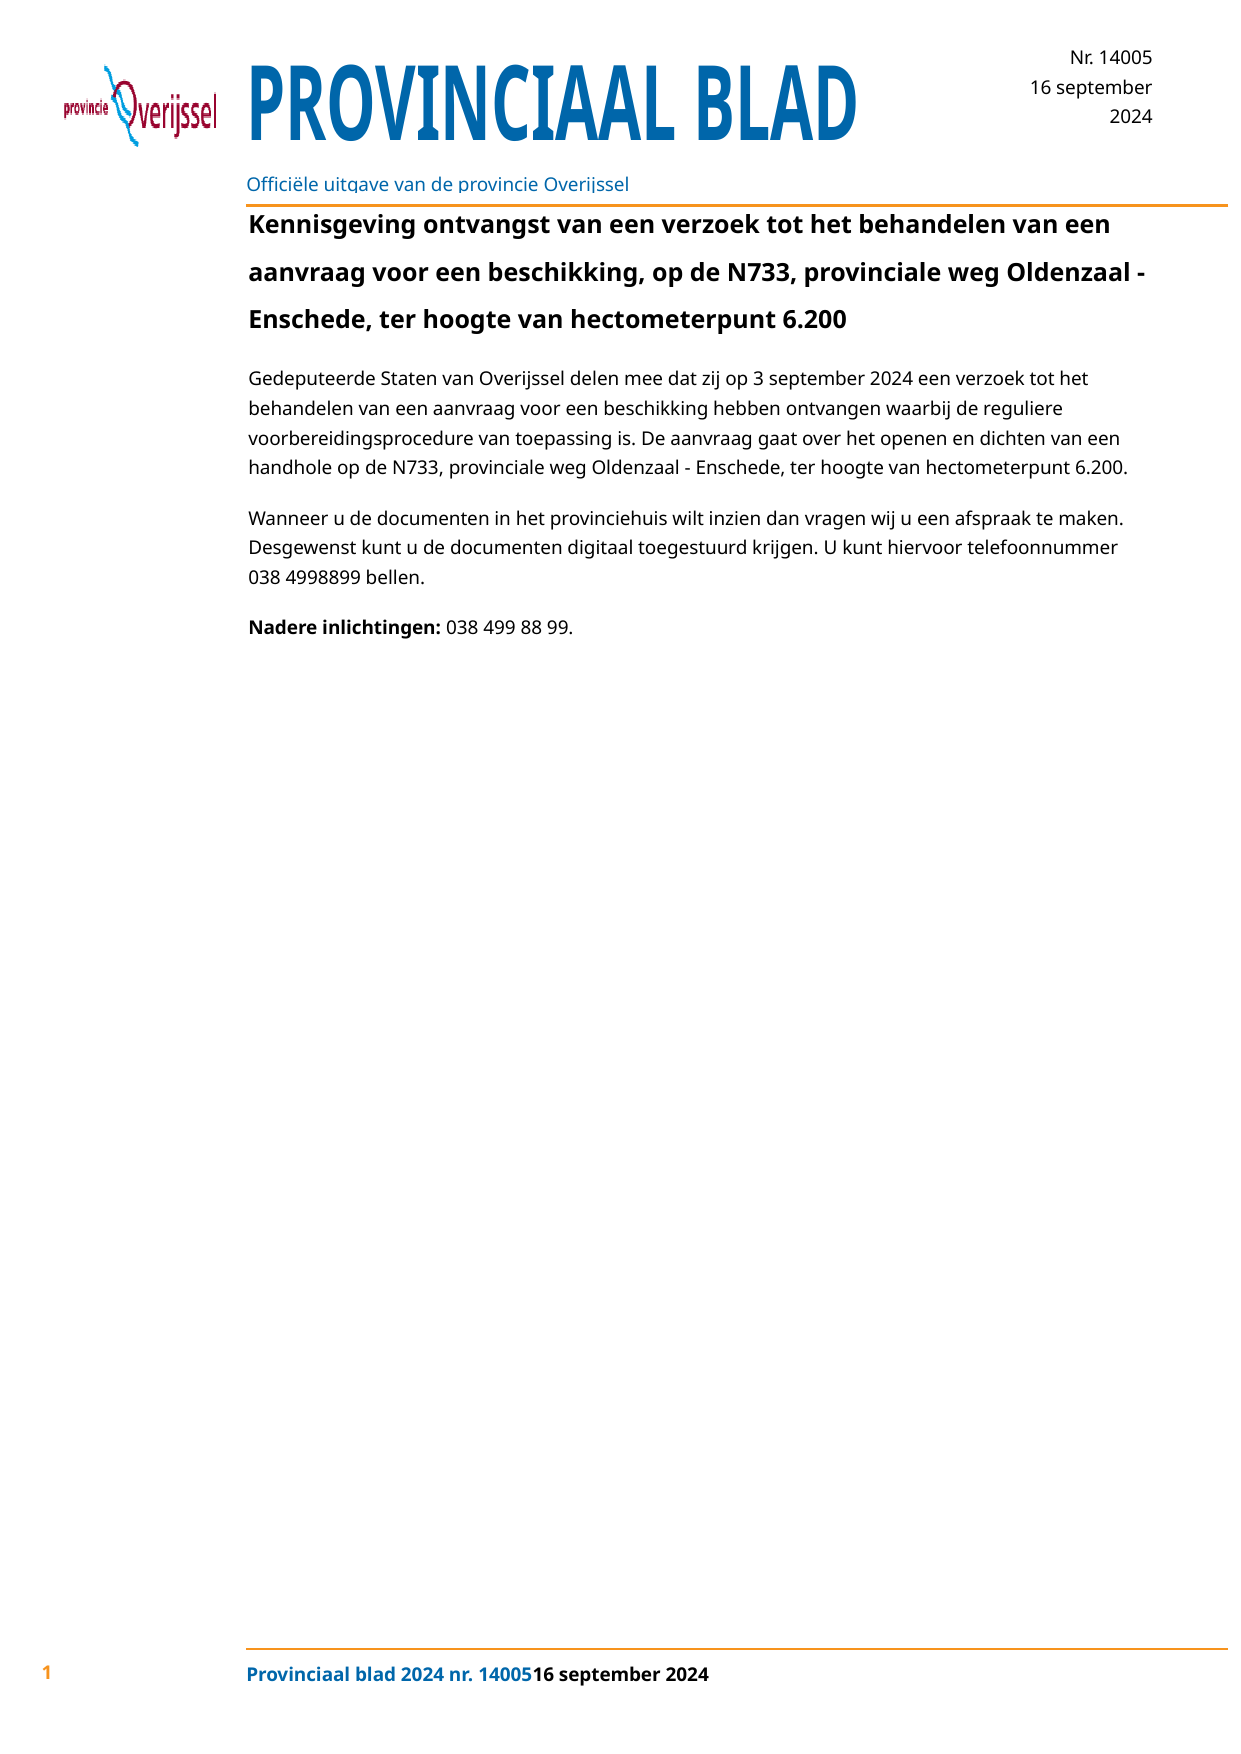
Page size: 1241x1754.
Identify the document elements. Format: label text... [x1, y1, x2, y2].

text Kennisgeving ontvangst van een verzoek tot het behandelen van een aanvraag voor een beschikking, op de N733, provinciale weg Oldenzaal - Enschede, ter hoogte van hectometerpunt 6.200 [248, 207, 1152, 336]
picture [41, 47, 231, 172]
text Gedeputeerde Staten van Overijssel delen mee dat zij op 3 september 2024 een verzoek tot het behandelen van een aanvraag voor een beschikking hebben ontvangen waarbij de reguliere voorbereidingsprocedure van toepassing is. De aanvraag gaat over het openen en dichten van een handhole op de N733, provinciale weg Oldenzaal - Enschede, ter hoogte van hectometerpunt 6.200. [248, 366, 1152, 480]
text Wanneer u de documenten in het provinciehuis wilt inzien dan vragen wij u een afspraak te maken. Desgewenst kunt u de documenten digitaal toegestuurd krijgen. U kunt hiervoor telefoonnummer 038 4998899 bellen. [248, 505, 1152, 589]
text Nadere inlichtingen: 038 499 88 99. [248, 614, 1152, 640]
